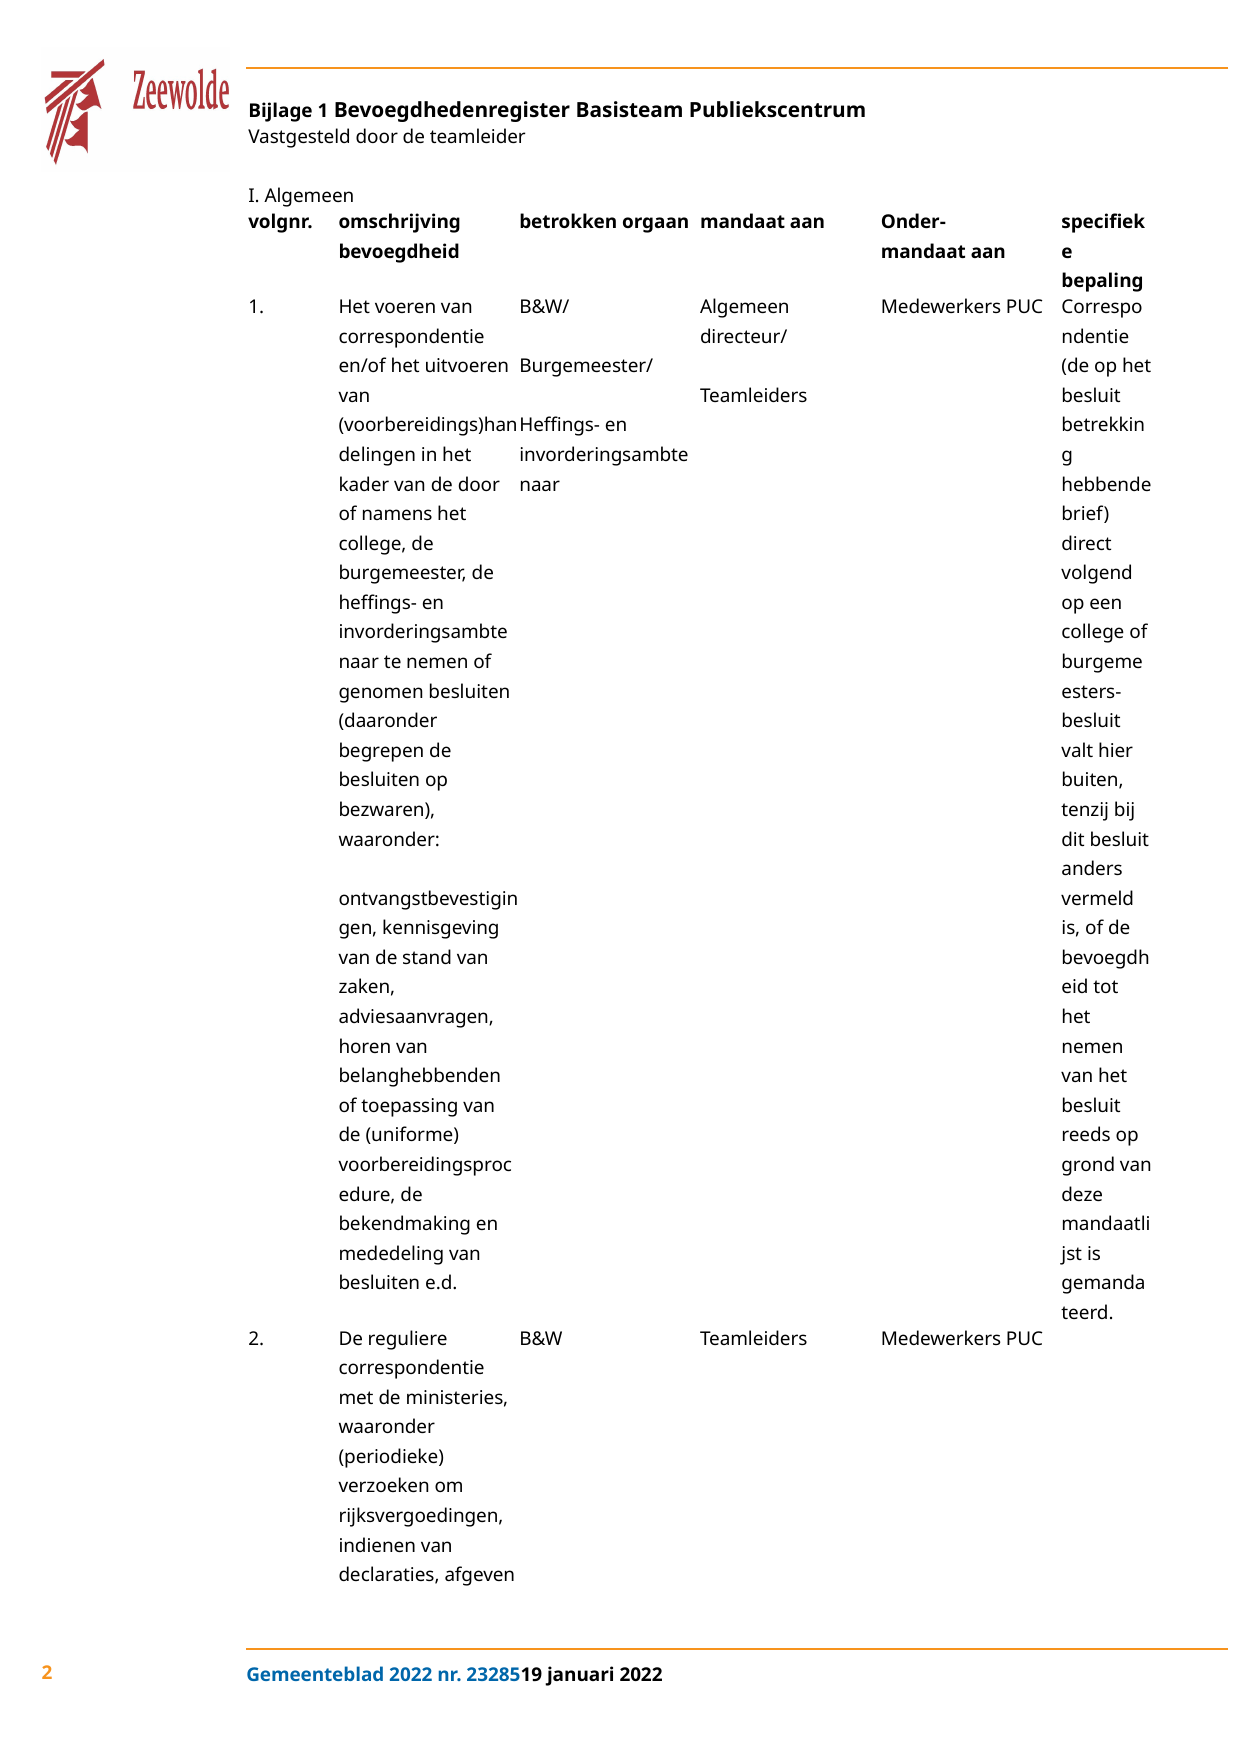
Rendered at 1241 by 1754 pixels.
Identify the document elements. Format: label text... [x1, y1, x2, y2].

picture [41, 47, 231, 172]
table_cell specifieke bepaling [1061, 208, 1152, 293]
table_cell Medewerkers PUC [881, 1325, 1061, 1587]
table_cell Onder- mandaat aan [881, 208, 1061, 293]
table_cell B&W [519, 1325, 700, 1587]
table_cell 1. [248, 293, 338, 1325]
table_cell volgnr. [248, 208, 338, 293]
table_cell [1061, 1325, 1152, 1587]
text Bijlage 1 Bevoegdhedenregister Basisteam Publiekscentrum [248, 95, 1152, 123]
table_cell omschrijving bevoegdheid [338, 208, 519, 293]
table_cell Teamleiders [700, 1325, 881, 1587]
table_cell mandaat aan [700, 208, 881, 293]
table_cell Medewerkers PUC [881, 293, 1061, 1325]
table_cell Algemeen directeur/ Teamleiders [700, 293, 881, 1325]
table_cell Het voeren van correspondentie en/of het uitvoeren van (voorbereidings)handelingen in het kader van de door of namens het college, de burgemeester, de heffings- en invorderingsambtenaar te nemen of genomen besluiten (daaronder begrepen de besluiten op bezwaren), waaronder: ontvangstbevestigingen, kennisgeving van de stand van zaken, adviesaanvragen, horen van belanghebbenden of toepassing van de (uniforme) voorbereidingsprocedure, de bekendmaking en mededeling van besluiten e.d. [338, 293, 519, 1325]
table_cell B&W/ Burgemeester/ Heffings- en invorderingsambtenaar [519, 293, 700, 1325]
table_cell De reguliere correspondentie met de ministeries, waaronder (periodieke) verzoeken om rijksvergoedingen, indienen van declaraties, afgeven [338, 1325, 519, 1587]
table_cell betrokken orgaan [519, 208, 700, 293]
table_cell 2. [248, 1325, 338, 1587]
table_cell Correspondentie (de op het besluit betrekking hebbende brief) direct volgend op een college of burgemeesters-besluit valt hier buiten, tenzij bij dit besluit anders vermeld is, of de bevoegdheid tot het nemen van het besluit reeds op grond van deze mandaatlijst is gemandateerd. [1061, 293, 1152, 1325]
table_header I. Algemeen [248, 183, 1152, 208]
text Vastgesteld door de teamleider [248, 123, 1152, 149]
